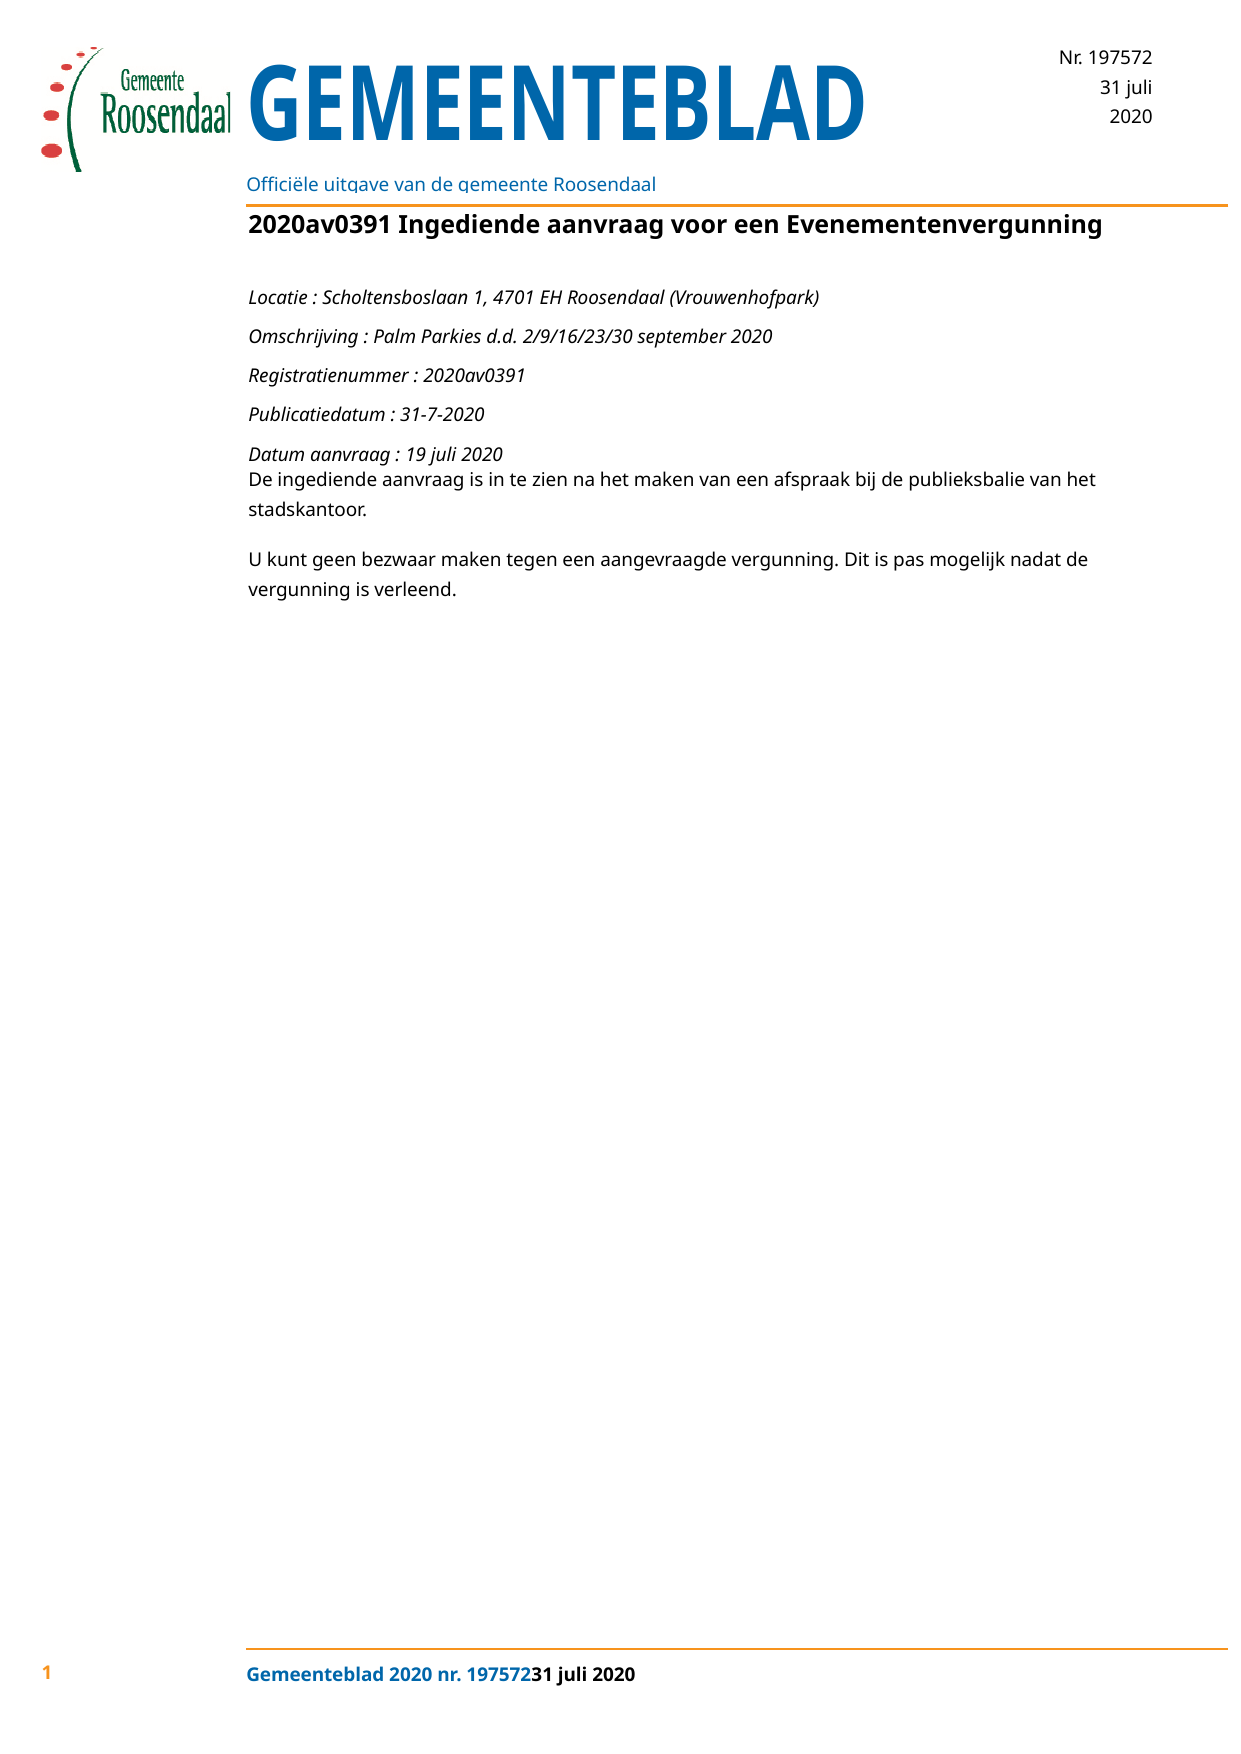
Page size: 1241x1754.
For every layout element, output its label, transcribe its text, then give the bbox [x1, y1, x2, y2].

text Omschrijving : Palm Parkies d.d. 2/9/16/23/30 september 2020 [248, 323, 1152, 349]
text Datum aanvraag : 19 juli 2020 [248, 441, 1152, 467]
text De ingediende aanvraag is in te zien na het maken van een afspraak bij de publieksbalie van het stadskantoor. [248, 467, 1152, 522]
text U kunt geen bezwaar maken tegen een aangevraagde vergunning. Dit is pas mogelijk nadat de vergunning is verleend. [248, 547, 1152, 602]
text 2020av0391 Ingediende aanvraag voor een Evenementenvergunning [248, 207, 1152, 241]
text Publicatiedatum : 31-7-2020 [248, 402, 1152, 427]
text Locatie : Scholtensboslaan 1, 4701 EH Roosendaal (Vrouwenhofpark) [248, 284, 1152, 309]
text Registratienummer : 2020av0391 [248, 362, 1152, 388]
picture [41, 47, 231, 172]
